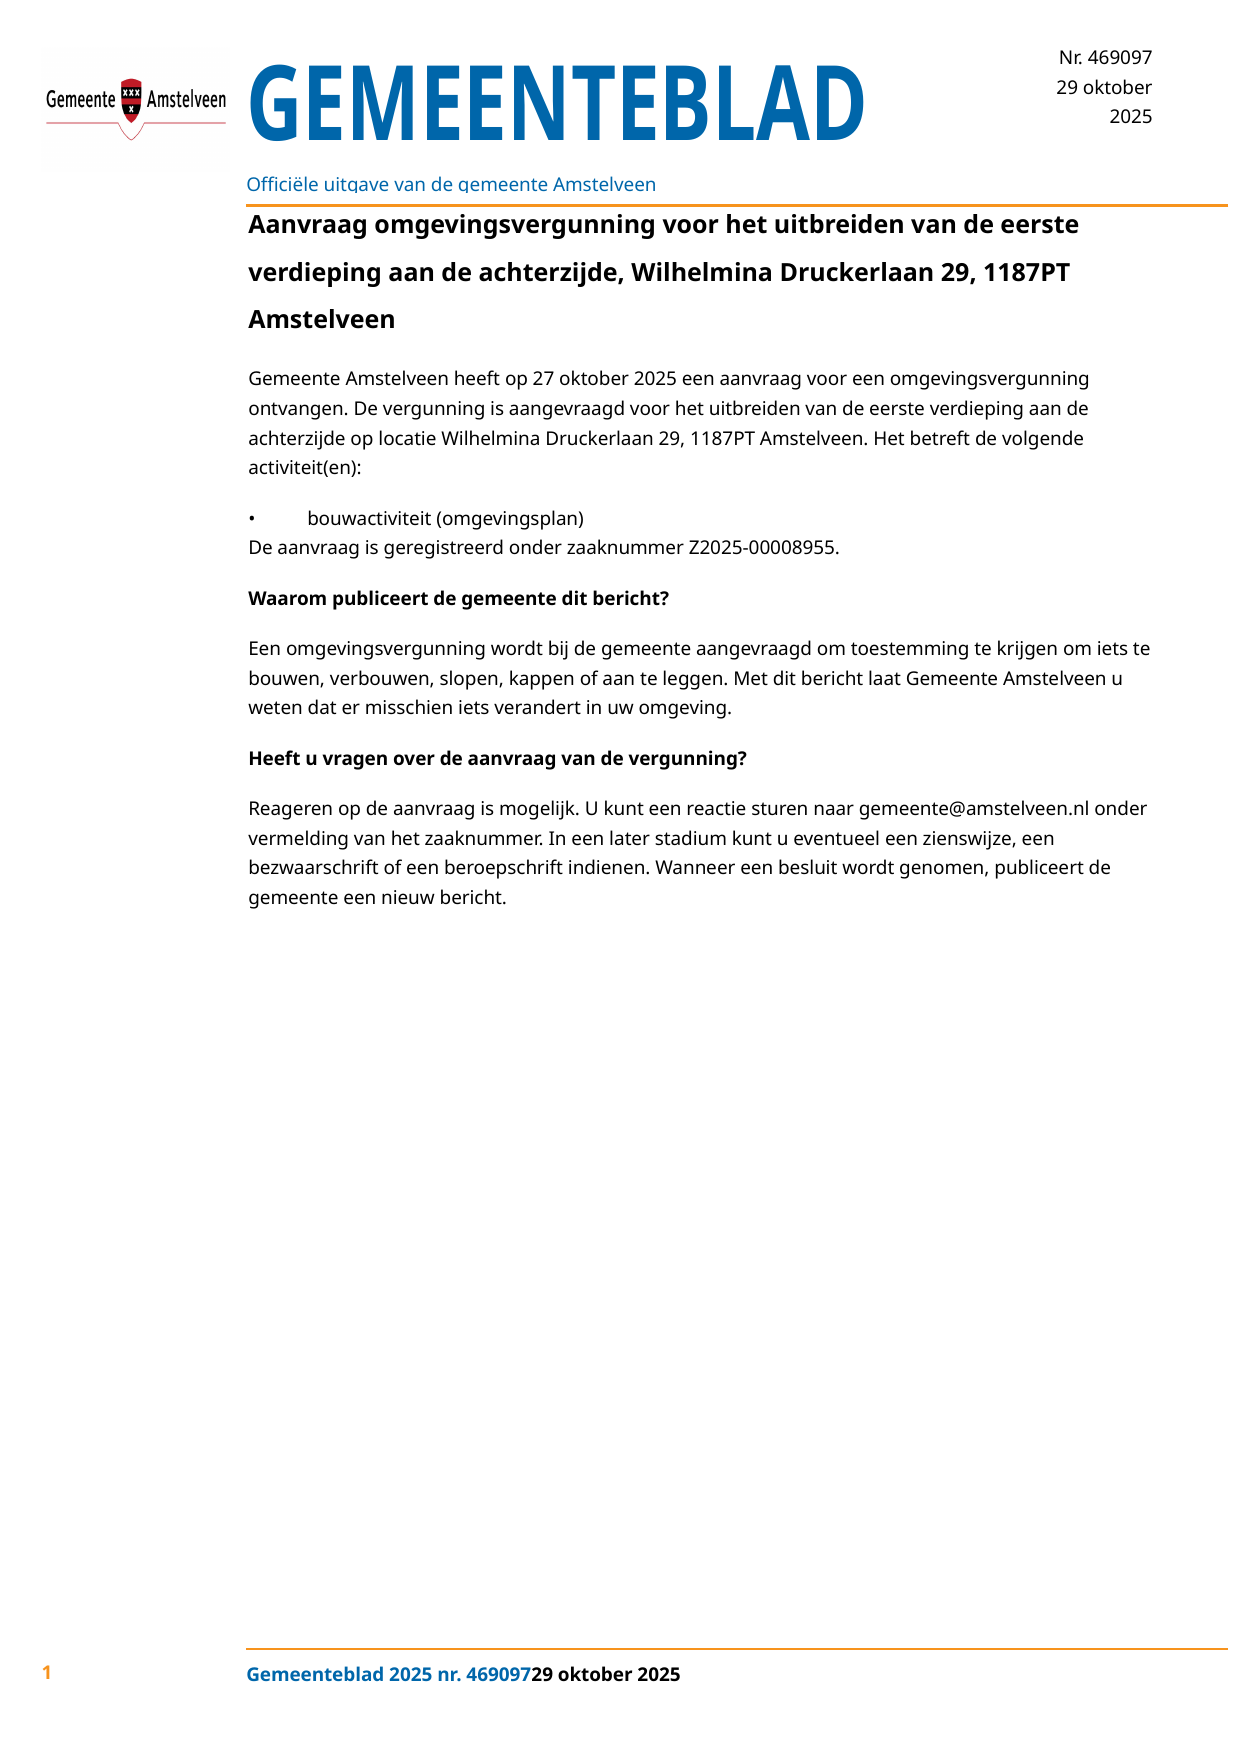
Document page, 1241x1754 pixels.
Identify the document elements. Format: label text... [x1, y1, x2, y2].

text De aanvraag is geregistreerd onder zaaknummer Z2025-00008955. [248, 534, 1152, 560]
text Reageren op de aanvraag is mogelijk. U kunt een reactie sturen naar gemeente@amstelveen.nl onder vermelding van het zaaknummer. In een later stadium kunt u eventueel een zienswijze, een bezwaarschrift of een beroepschrift indienen. Wanneer een besluit wordt genomen, publiceert de gemeente een nieuw bericht. [248, 795, 1152, 909]
picture [41, 47, 231, 172]
text Een omgevingsvergunning wordt bij de gemeente aangevraagd om toestemming te krijgen om iets te bouwen, verbouwen, slopen, kappen of aan te leggen. Met dit bericht laat Gemeente Amstelveen u weten dat er misschien iets verandert in uw omgeving. [248, 635, 1152, 720]
text Gemeente Amstelveen heeft op 27 oktober 2025 een aanvraag voor een omgevingsvergunning ontvangen. De vergunning is aangevraagd voor het uitbreiden van de eerste verdieping aan de achterzijde op locatie Wilhelmina Druckerlaan 29, 1187PT Amstelveen. Het betreft de volgende activiteit(en): [248, 366, 1152, 480]
text Heeft u vragen over de aanvraag van de vergunning? [248, 745, 1152, 770]
text Aanvraag omgevingsvergunning voor het uitbreiden van de eerste verdieping aan de achterzijde, Wilhelmina Druckerlaan 29, 1187PT Amstelveen [248, 207, 1152, 336]
list bouwactiviteit (omgevingsplan) [248, 505, 1152, 530]
text Waarom publiceert de gemeente dit bericht? [248, 585, 1152, 610]
